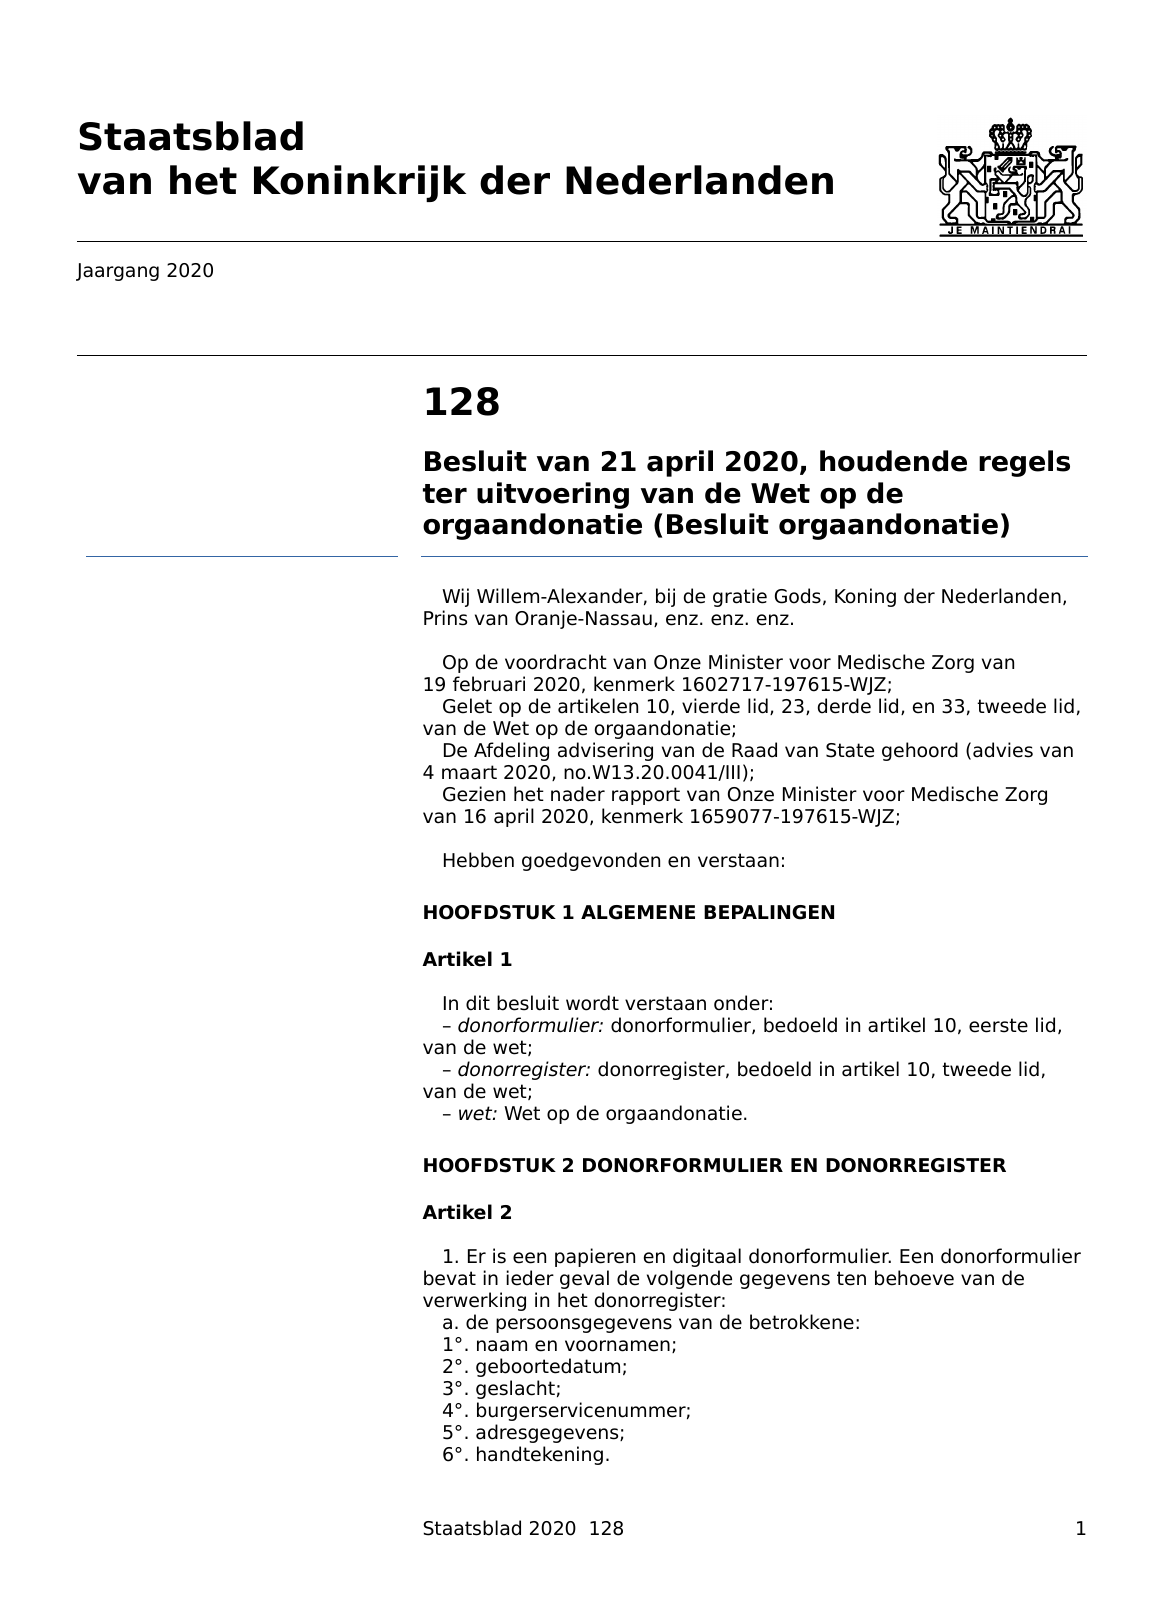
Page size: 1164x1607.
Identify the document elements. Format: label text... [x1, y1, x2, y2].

subtitle HOOFDSTUK 2 DONORFORMULIER EN DONORREGISTER [422, 1155, 1087, 1177]
text De Afdeling advisering van de Raad van State gehoord (advies van 4 maart 2020, no.W13.20.0041/III); [422, 740, 1087, 784]
table_header [886, 100, 1087, 241]
subtitle HOOFDSTUK 1 ALGEMENE BEPALINGEN [422, 902, 1087, 924]
text Gelet op de artikelen 10, vierde lid, 23, derde lid, en 33, tweede lid, van de Wet op de orgaandonatie; [422, 696, 1087, 740]
text 4°. burgerservicenummer; [422, 1400, 1087, 1422]
picture [936, 115, 1087, 240]
text 3°. geslacht; [422, 1378, 1087, 1400]
subtitle 128 [422, 381, 1087, 424]
text In dit besluit wordt verstaan onder: [422, 993, 1087, 1015]
text 6°. handtekening. [422, 1444, 1087, 1466]
text – donorregister: donorregister, bedoeld in artikel 10, tweede lid, van de wet; [422, 1059, 1087, 1103]
text 5°. adresgegevens; [422, 1422, 1087, 1444]
text – donorformulier: donorformulier, bedoeld in artikel 10, eerste lid, van de wet; [422, 1015, 1087, 1059]
table_header Staatsblad van het Koninkrijk der Nederlanden [77, 100, 886, 241]
subtitle Artikel 2 [422, 1202, 1087, 1224]
table_cell Jaargang 2020 [77, 242, 1087, 355]
text Hebben goedgevonden en verstaan: [422, 850, 1087, 872]
text 2°. geboortedatum; [422, 1356, 1087, 1378]
text Wij Willem-Alexander, bij de gratie Gods, Koning der Nederlanden, Prins van Oranje-Nassau, enz. enz. enz. [422, 586, 1087, 629]
text a. de persoonsgegevens van de betrokkene: [422, 1312, 1087, 1334]
subtitle Artikel 1 [422, 949, 1087, 971]
text – wet: Wet op de orgaandonatie. [422, 1103, 1087, 1125]
text 1°. naam en voornamen; [422, 1334, 1087, 1356]
text Gezien het nader rapport van Onze Minister voor Medische Zorg van 16 april 2020, kenmerk 1659077-197615-WJZ; [422, 784, 1087, 828]
text Besluit van 21 april 2020, houdende regels ter uitvoering van de Wet op de orgaandonatie (Besluit orgaandonatie) [422, 447, 1087, 541]
text 1. Er is een papieren en digitaal donorformulier. Een donorformulier bevat in ieder geval de volgende gegevens ten behoeve van de verwerking in het donorregister: [422, 1246, 1087, 1312]
text Op de voordracht van Onze Minister voor Medische Zorg van 19 februari 2020, kenmerk 1602717-197615-WJZ; [422, 652, 1087, 696]
